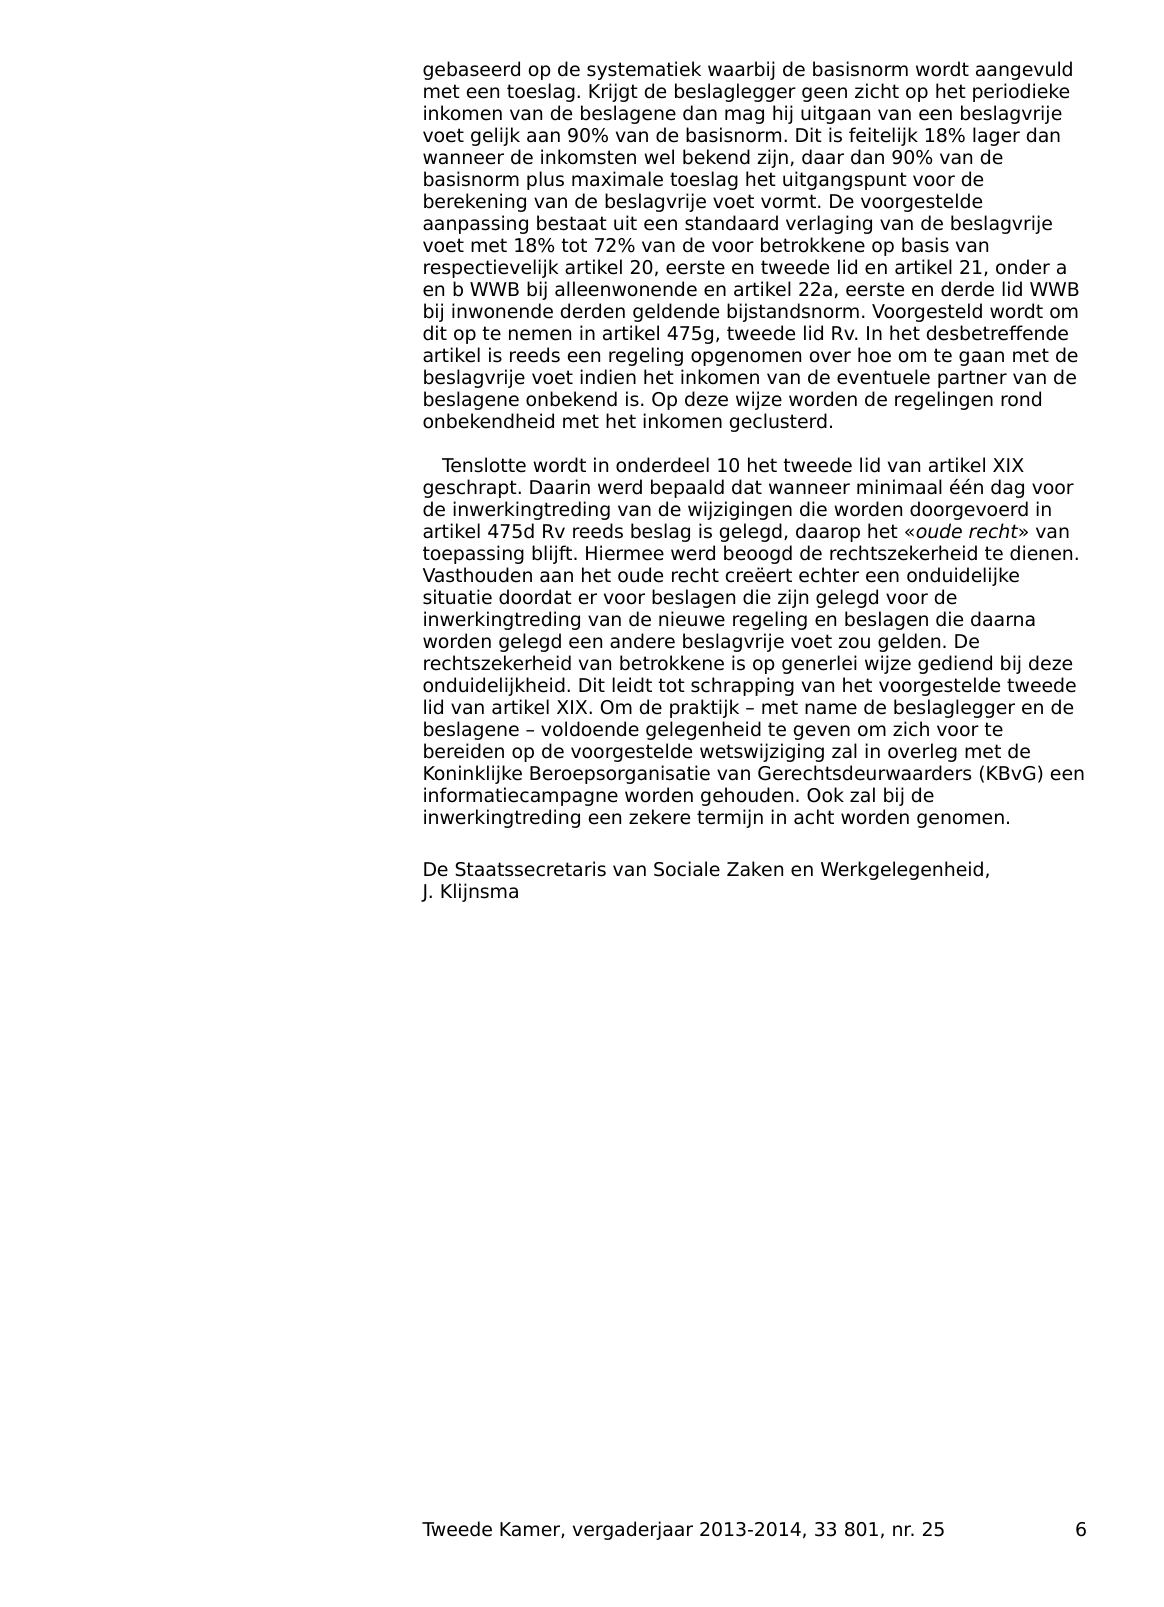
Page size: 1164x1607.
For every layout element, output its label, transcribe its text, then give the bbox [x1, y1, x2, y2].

text gebaseerd op de systematiek waarbij de basisnorm wordt aangevuld met een toeslag. Krijgt de beslaglegger geen zicht op het periodieke inkomen van de beslagene dan mag hij uitgaan van een beslagvrije voet gelijk aan 90% van de basisnorm. Dit is feitelijk 18% lager dan wanneer de inkomsten wel bekend zijn, daar dan 90% van de basisnorm plus maximale toeslag het uitgangspunt voor de berekening van de beslagvrije voet vormt. De voorgestelde aanpassing bestaat uit een standaard verlaging van de beslagvrije voet met 18% tot 72% van de voor betrokkene op basis van respectievelijk artikel 20, eerste en tweede lid en artikel 21, onder a en b WWB bij alleenwonende en artikel 22a, eerste en derde lid WWB bij inwonende derden geldende bijstandsnorm. Voorgesteld wordt om dit op te nemen in artikel 475g, tweede lid Rv. In het desbetreffende artikel is reeds een regeling opgenomen over hoe om te gaan met de beslagvrije voet indien het inkomen van de eventuele partner van de beslagene onbekend is. Op deze wijze worden de regelingen rond onbekendheid met het inkomen geclusterd. [422, 59, 1087, 433]
text Tenslotte wordt in onderdeel 10 het tweede lid van artikel XIX geschrapt. Daarin werd bepaald dat wanneer minimaal één dag voor de inwerkingtreding van de wijzigingen die worden doorgevoerd in artikel 475d Rv reeds beslag is gelegd, daarop het «oude recht» van toepassing blijft. Hiermee werd beoogd de rechtszekerheid te dienen. Vasthouden aan het oude recht creëert echter een onduidelijke situatie doordat er voor beslagen die zijn gelegd voor de inwerkingtreding van de nieuwe regeling en beslagen die daarna worden gelegd een andere beslagvrije voet zou gelden. De rechtszekerheid van betrokkene is op generlei wijze gediend bij deze onduidelijkheid. Dit leidt tot schrapping van het voorgestelde tweede lid van artikel XIX. Om de praktijk – met name de beslaglegger en de beslagene – voldoende gelegenheid te geven om zich voor te bereiden op de voorgestelde wetswijziging zal in overleg met de Koninklijke Beroepsorganisatie van Gerechtsdeurwaarders (KBvG) een informatiecampagne worden gehouden. Ook zal bij de inwerkingtreding een zekere termijn in acht worden genomen. [422, 455, 1087, 828]
text De Staatssecretaris van Sociale Zaken en Werkgelegenheid, J. Klijnsma [422, 858, 1087, 902]
